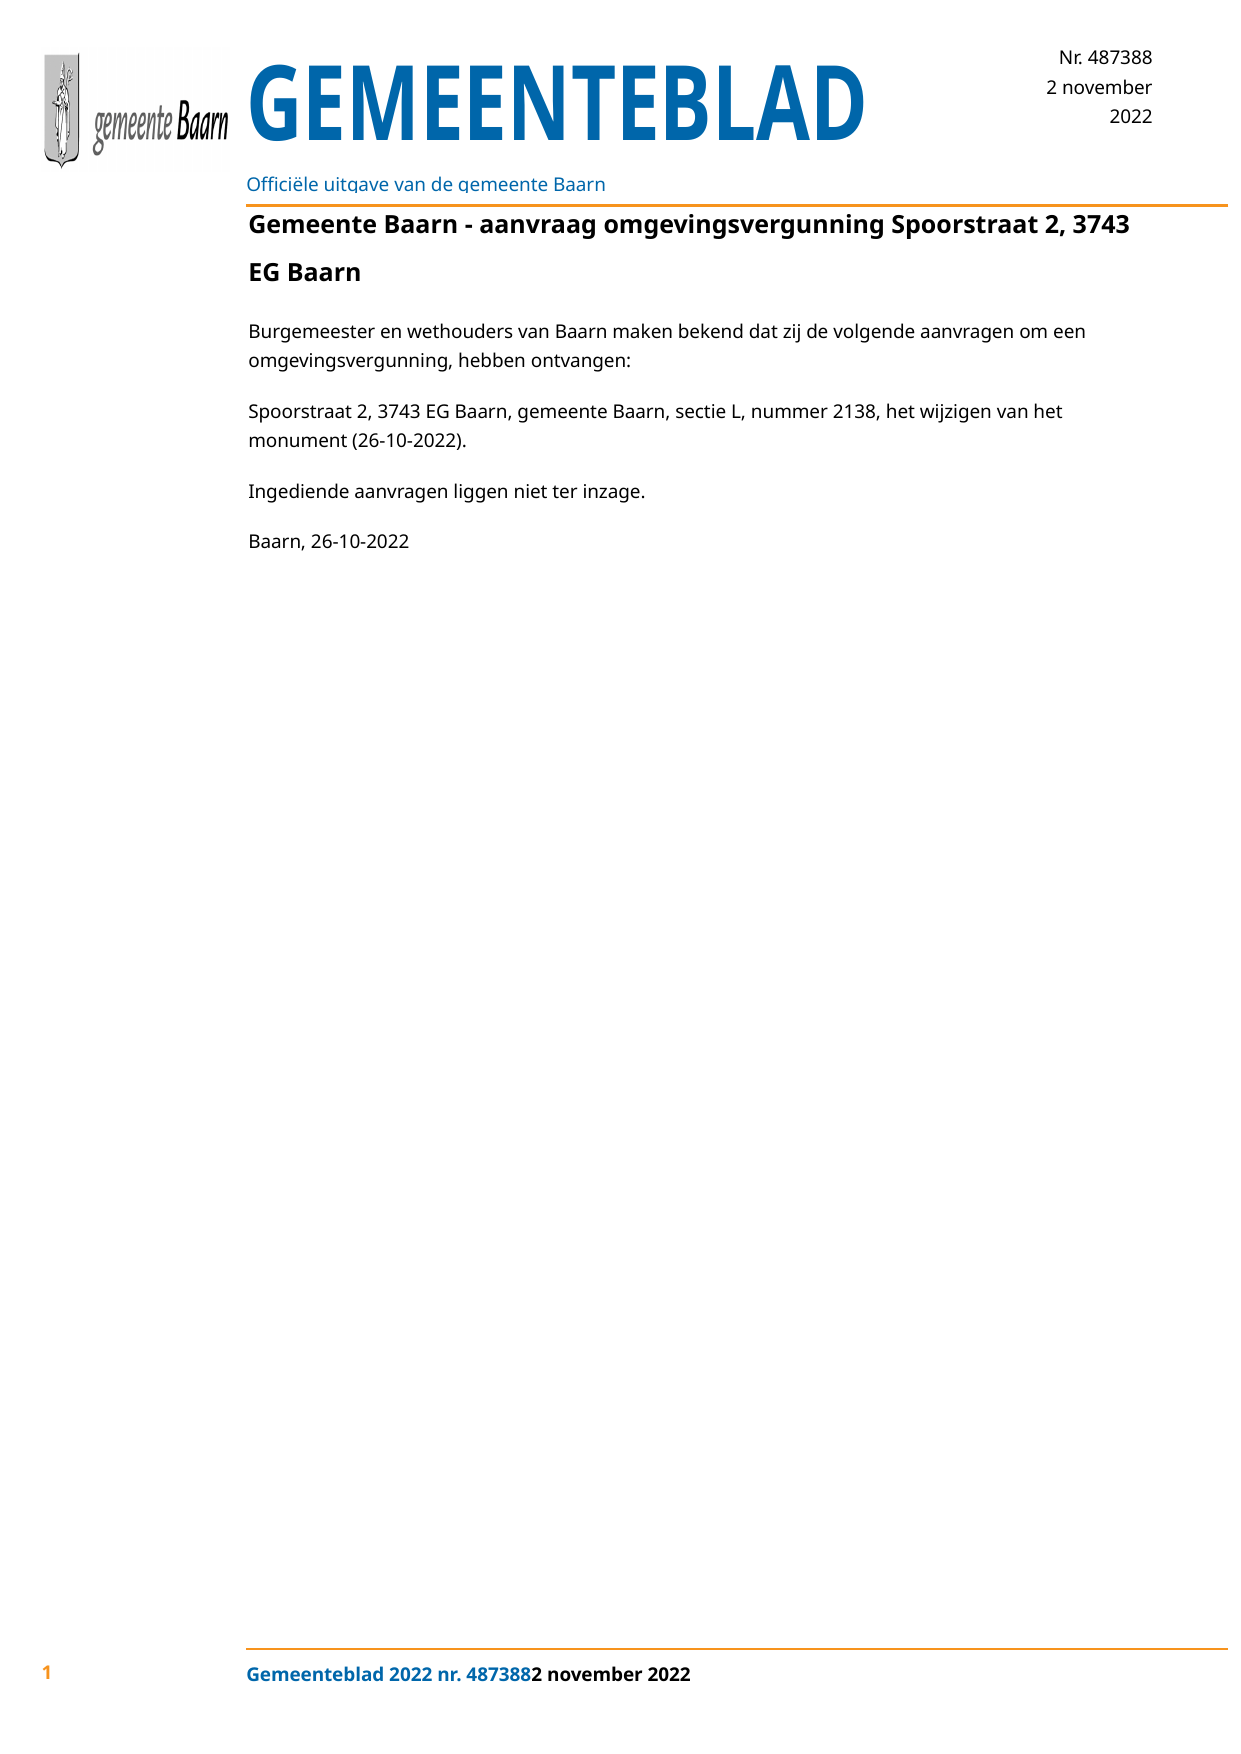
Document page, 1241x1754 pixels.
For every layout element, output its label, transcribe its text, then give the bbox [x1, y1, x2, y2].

text Gemeente Baarn - aanvraag omgevingsvergunning Spoorstraat 2, 3743 EG Baarn [248, 207, 1152, 288]
text Burgemeester en wethouders van Baarn maken bekend dat zij de volgende aanvragen om een omgevingsvergunning, hebben ontvangen: [248, 318, 1152, 373]
text Baarn, 26-10-2022 [248, 528, 1152, 554]
picture [41, 47, 231, 172]
text Ingediende aanvragen liggen niet ter inzage. [248, 478, 1152, 504]
text Spoorstraat 2, 3743 EG Baarn, gemeente Baarn, sectie L, nummer 2138, het wijzigen van het monument (26-10-2022). [248, 398, 1152, 453]
